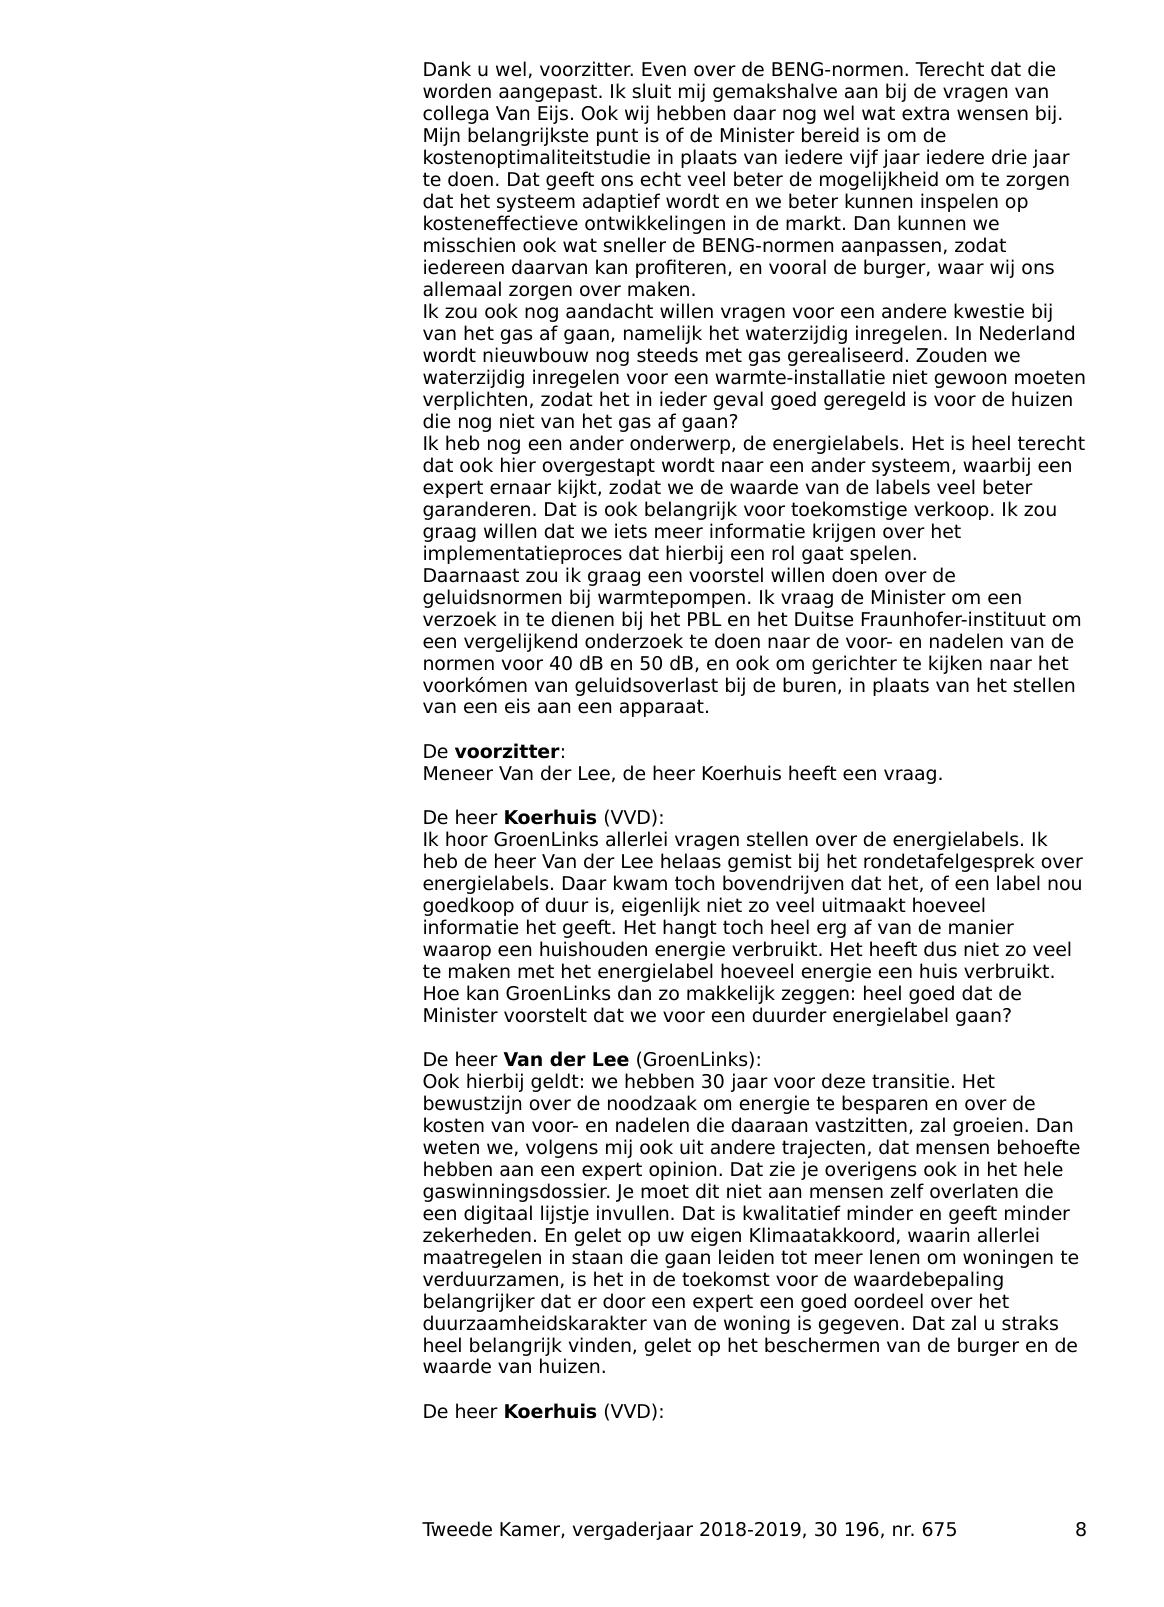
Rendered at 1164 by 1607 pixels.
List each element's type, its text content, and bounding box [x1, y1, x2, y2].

text De heer Koerhuis (VVD): [422, 1401, 1087, 1423]
text De voorzitter: [422, 741, 1087, 763]
text Ik heb nog een ander onderwerp, de energielabels. Het is heel terecht dat ook hier overgestapt wordt naar een ander systeem, waarbij een expert ernaar kijkt, zodat we de waarde van de labels veel beter garanderen. Dat is ook belangrijk voor toekomstige verkoop. Ik zou graag willen dat we iets meer informatie krijgen over het implementatieproces dat hierbij een rol gaat spelen. [422, 433, 1087, 564]
text Meneer Van der Lee, de heer Koerhuis heeft een vraag. [422, 763, 1087, 784]
text Ook hierbij geldt: we hebben 30 jaar voor deze transitie. Het bewustzijn over de noodzaak om energie te besparen en over de kosten van voor- en nadelen die daaraan vastzitten, zal groeien. Dan weten we, volgens mij ook uit andere trajecten, dat mensen behoefte hebben aan een expert opinion. Dat zie je overigens ook in het hele gaswinningsdossier. Je moet dit niet aan mensen zelf overlaten die een digitaal lijstje invullen. Dat is kwalitatief minder en geeft minder zekerheden. En gelet op uw eigen Klimaatakkoord, waarin allerlei maatregelen in staan die gaan leiden tot meer lenen om woningen te verduurzamen, is het in de toekomst voor de waardebepaling belangrijker dat er door een expert een goed oordeel over het duurzaamheidskarakter van de woning is gegeven. Dat zal u straks heel belangrijk vinden, gelet op het beschermen van de burger en de waarde van huizen. [422, 1071, 1087, 1378]
text Dank u wel, voorzitter. Even over de BENG-normen. Terecht dat die worden aangepast. Ik sluit mij gemakshalve aan bij de vragen van collega Van Eijs. Ook wij hebben daar nog wel wat extra wensen bij. Mijn belangrijkste punt is of de Minister bereid is om de kostenoptimaliteitstudie in plaats van iedere vijf jaar iedere drie jaar te doen. Dat geeft ons echt veel beter de mogelijkheid om te zorgen dat het systeem adaptief wordt en we beter kunnen inspelen op kosteneffectieve ontwikkelingen in de markt. Dan kunnen we misschien ook wat sneller de BENG-normen aanpassen, zodat iedereen daarvan kan profiteren, en vooral de burger, waar wij ons allemaal zorgen over maken. [422, 59, 1087, 301]
text Ik hoor GroenLinks allerlei vragen stellen over de energielabels. Ik heb de heer Van der Lee helaas gemist bij het rondetafelgesprek over energielabels. Daar kwam toch bovendrijven dat het, of een label nou goedkoop of duur is, eigenlijk niet zo veel uitmaakt hoeveel informatie het geeft. Het hangt toch heel erg af van de manier waarop een huishouden energie verbruikt. Het heeft dus niet zo veel te maken met het energielabel hoeveel energie een huis verbruikt. Hoe kan GroenLinks dan zo makkelijk zeggen: heel goed dat de Minister voorstelt dat we voor een duurder energielabel gaan? [422, 829, 1087, 1027]
text De heer Van der Lee (GroenLinks): [422, 1049, 1087, 1071]
text De heer Koerhuis (VVD): [422, 807, 1087, 829]
text Daarnaast zou ik graag een voorstel willen doen over de geluidsnormen bij warmtepompen. Ik vraag de Minister om een verzoek in te dienen bij het PBL en het Duitse Fraunhofer-instituut om een vergelijkend onderzoek te doen naar de voor- en nadelen van de normen voor 40 dB en 50 dB, en ook om gerichter te kijken naar het voorkómen van geluidsoverlast bij de buren, in plaats van het stellen van een eis aan een apparaat. [422, 564, 1087, 718]
text Ik zou ook nog aandacht willen vragen voor een andere kwestie bij van het gas af gaan, namelijk het waterzijdig inregelen. In Nederland wordt nieuwbouw nog steeds met gas gerealiseerd. Zouden we waterzijdig inregelen voor een warmte-installatie niet gewoon moeten verplichten, zodat het in ieder geval goed geregeld is voor de huizen die nog niet van het gas af gaan? [422, 301, 1087, 433]
